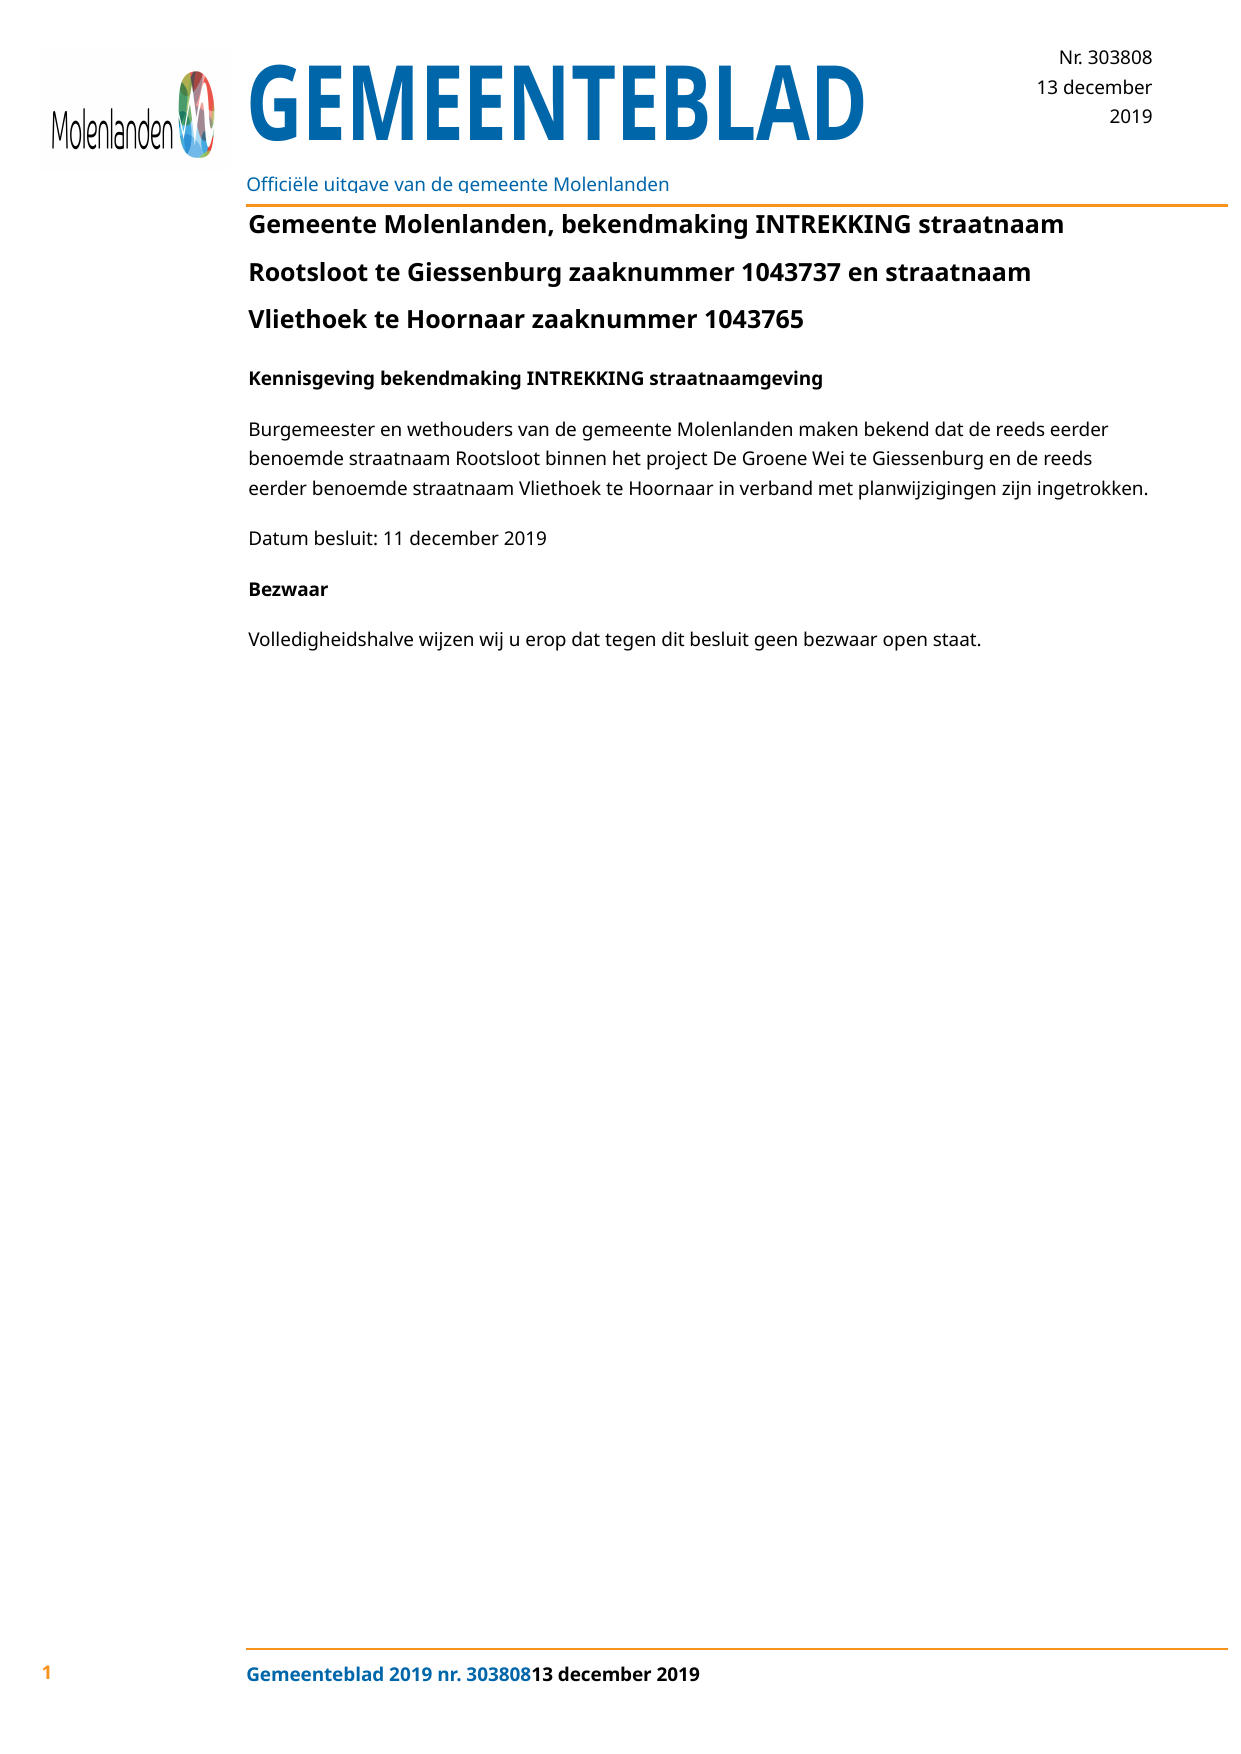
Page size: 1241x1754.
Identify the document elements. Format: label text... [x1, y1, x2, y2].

text Kennisgeving bekendmaking INTREKKING straatnaamgeving [248, 366, 1152, 391]
text Gemeente Molenlanden, bekendmaking INTREKKING straatnaam Rootsloot te Giessenburg zaaknummer 1043737 en straatnaam Vliethoek te Hoornaar zaaknummer 1043765 [248, 207, 1152, 336]
text Datum besluit: 11 december 2019 [248, 526, 1152, 551]
text Volledigheidshalve wijzen wij u erop dat tegen dit besluit geen bezwaar open staat. [248, 626, 1152, 652]
text Burgemeester en wethouders van de gemeente Molenlanden maken bekend dat de reeds eerder benoemde straatnaam Rootsloot binnen het project De Groene Wei te Giessenburg en de reeds eerder benoemde straatnaam Vliethoek te Hoornaar in verband met planwijzigingen zijn ingetrokken. [248, 416, 1152, 501]
text Bezwaar [248, 576, 1152, 602]
picture [41, 47, 231, 172]
